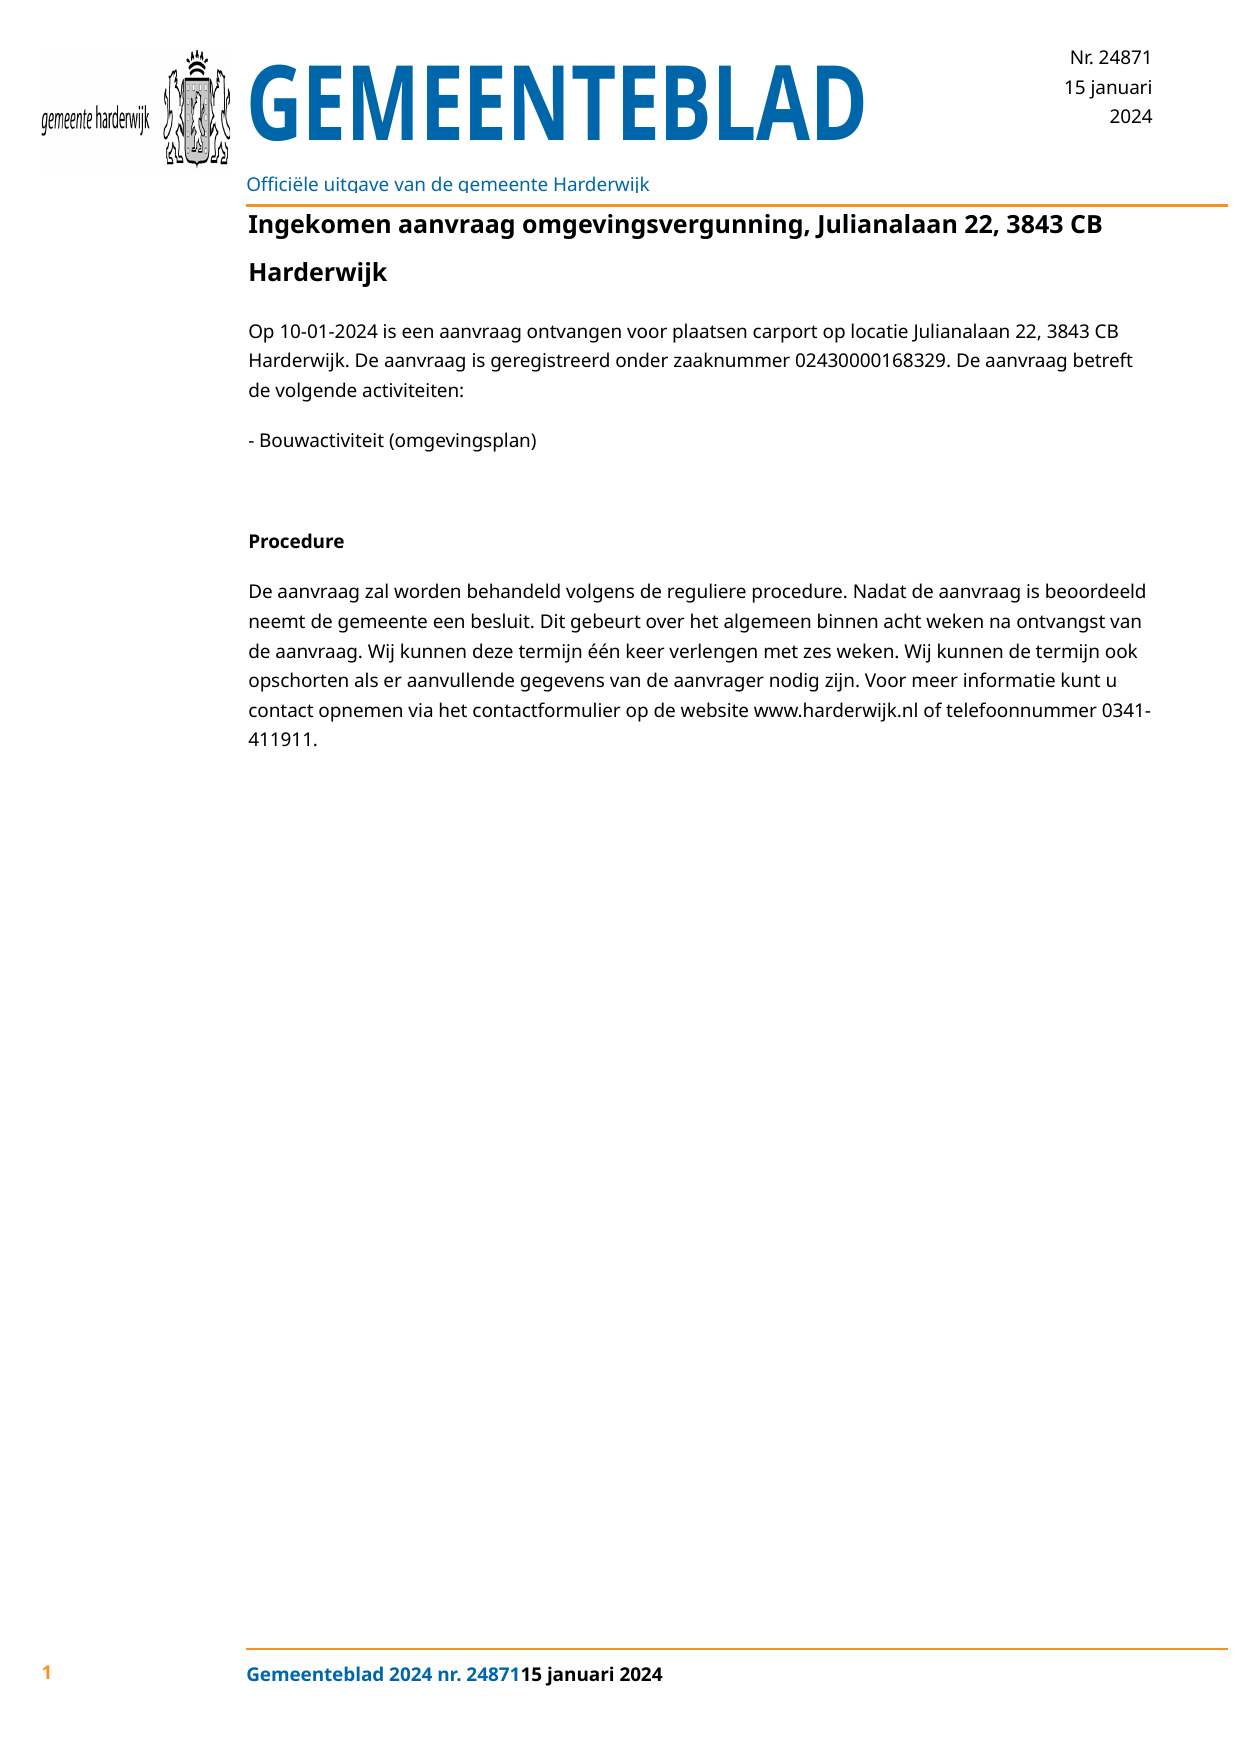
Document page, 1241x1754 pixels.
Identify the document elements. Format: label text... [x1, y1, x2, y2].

text Procedure [248, 528, 1152, 554]
text Op 10-01-2024 is een aanvraag ontvangen voor plaatsen carport op locatie Julianalaan 22, 3843 CB Harderwijk. De aanvraag is geregistreerd onder zaaknummer 02430000168329. De aanvraag betreft de volgende activiteiten: [248, 318, 1152, 403]
text Ingekomen aanvraag omgevingsvergunning, Julianalaan 22, 3843 CB Harderwijk [248, 207, 1152, 288]
picture [41, 47, 231, 172]
text - Bouwactiviteit (omgevingsplan) [248, 427, 1152, 453]
text De aanvraag zal worden behandeld volgens de reguliere procedure. Nadat de aanvraag is beoordeeld neemt de gemeente een besluit. Dit gebeurt over het algemeen binnen acht weken na ontvangst van de aanvraag. Wij kunnen deze termijn één keer verlengen met zes weken. Wij kunnen de termijn ook opschorten als er aanvullende gegevens van de aanvrager nodig zijn. Voor meer informatie kunt u contact opnemen via het contactformulier op de website www.harderwijk.nl of telefoonnummer 0341-411911. [248, 579, 1152, 752]
